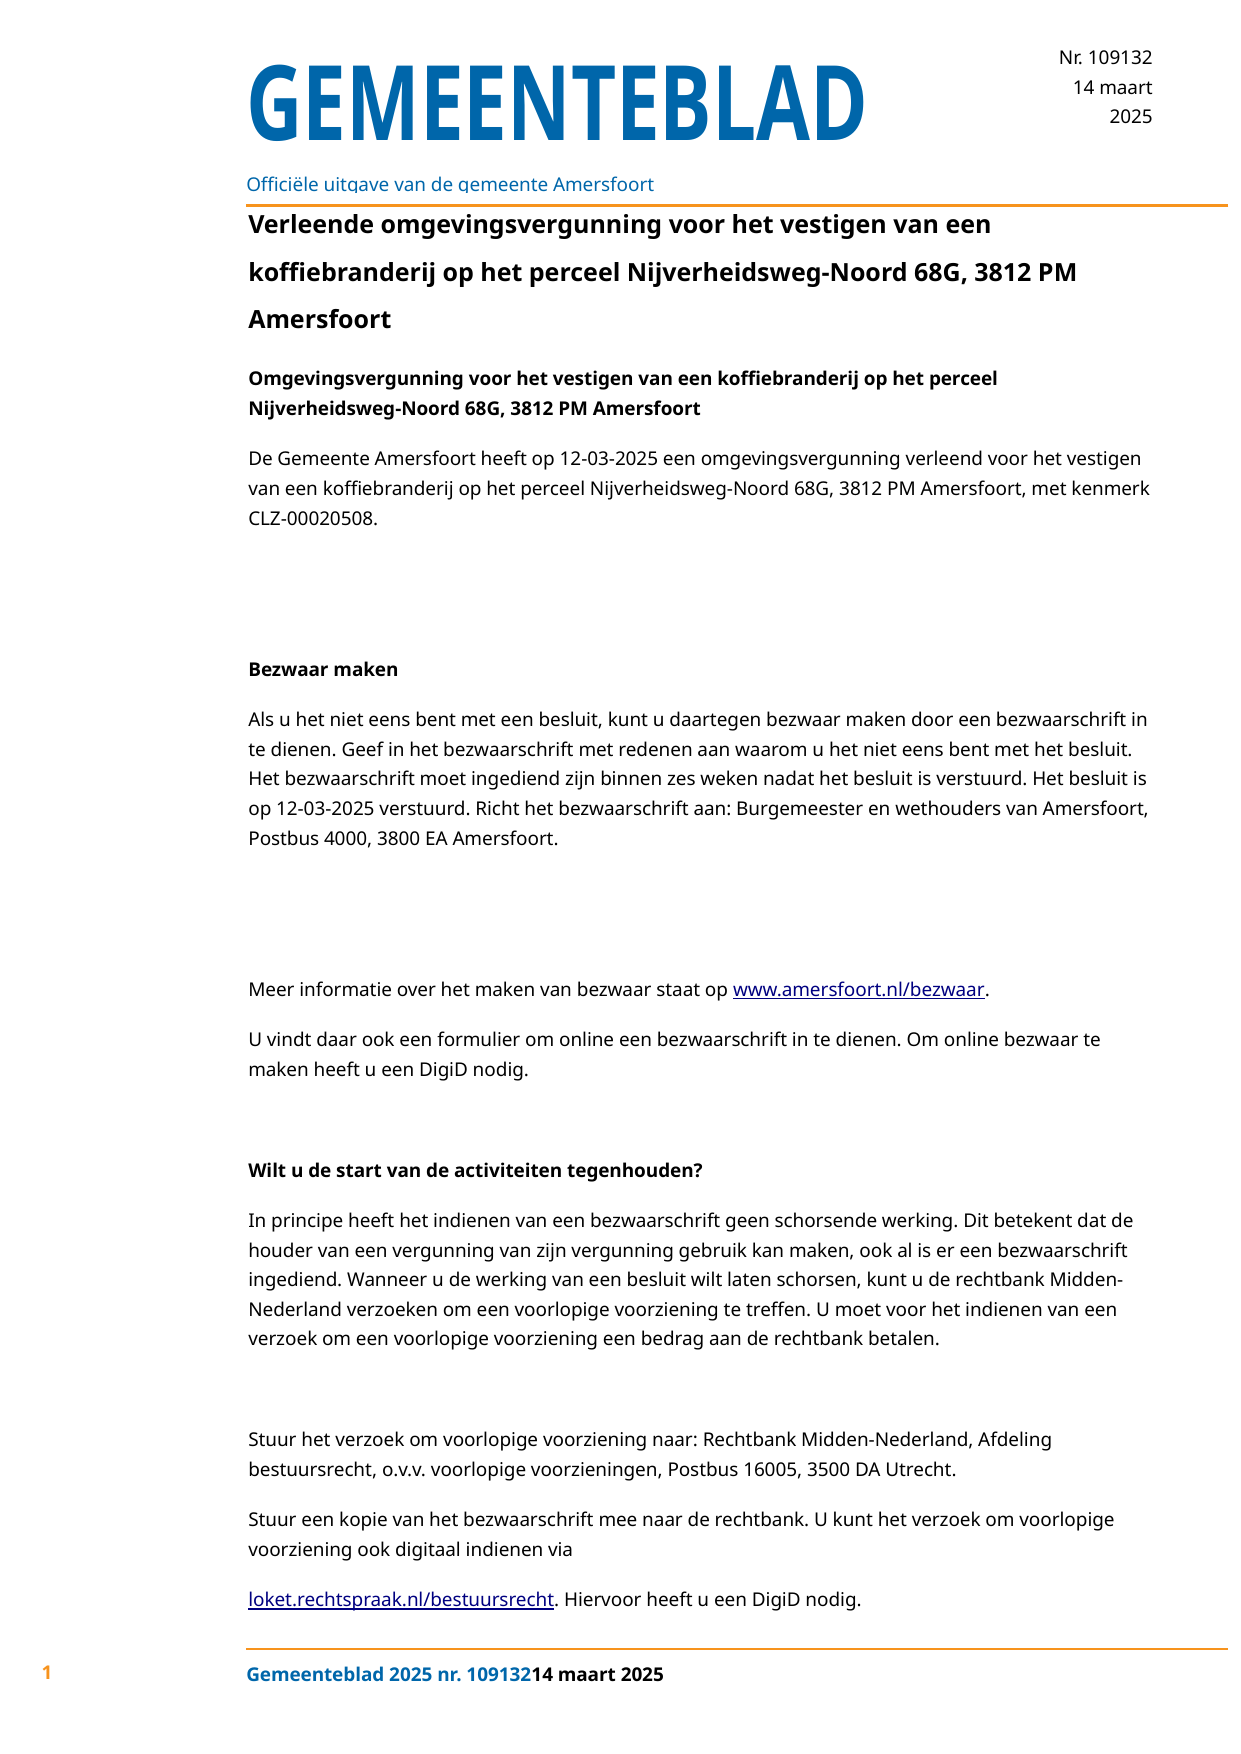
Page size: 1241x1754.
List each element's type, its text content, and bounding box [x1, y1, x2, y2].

picture [41, 47, 231, 172]
text In principe heeft het indienen van een bezwaarschrift geen schorsende werking. Dit betekent dat de houder van een vergunning van zijn vergunning gebruik kan maken, ook al is er een bezwaarschrift ingediend. Wanneer u de werking van een besluit wilt laten schorsen, kunt u de rechtbank Midden-Nederland verzoeken om een voorlopige voorziening te treffen. U moet voor het indienen van een verzoek om een voorlopige voorziening een bedrag aan de rechtbank betalen. [248, 1207, 1152, 1351]
text De Gemeente Amersfoort heeft op 12-03-2025 een omgevingsvergunning verleend voor het vestigen van een koffiebranderij op het perceel Nijverheidsweg-Noord 68G, 3812 PM Amersfoort, met kenmerk CLZ-00020508. [248, 446, 1152, 530]
text Als u het niet eens bent met een besluit, kunt u daartegen bezwaar maken door een bezwaarschrift in te dienen. Geef in het bezwaarschrift met redenen aan waarom u het niet eens bent met het besluit. Het bezwaarschrift moet ingediend zijn binnen zes weken nadat het besluit is verstuurd. Het besluit is op 12-03-2025 verstuurd. Richt het bezwaarschrift aan: Burgemeester en wethouders van Amersfoort, Postbus 4000, 3800 EA Amersfoort. [248, 706, 1152, 850]
text Meer informatie over het maken van bezwaar staat op www.amersfoort.nl/bezwaar. [248, 976, 1152, 1002]
text Stuur een kopie van het bezwaarschrift mee naar de rechtbank. U kunt het verzoek om voorlopige voorziening ook digitaal indienen via [248, 1506, 1152, 1562]
text U vindt daar ook een formulier om online een bezwaarschrift in te dienen. Om online bezwaar te maken heeft u een DigiD nodig. [248, 1026, 1152, 1082]
text Bezwaar maken [248, 656, 1152, 682]
text Omgevingsvergunning voor het vestigen van een koffiebranderij op het perceel Nijverheidsweg-Noord 68G, 3812 PM Amersfoort [248, 366, 1152, 421]
text Stuur het verzoek om voorlopige voorziening naar: Rechtbank Midden-Nederland, Afdeling bestuursrecht, o.v.v. voorlopige voorzieningen, Postbus 16005, 3500 DA Utrecht. [248, 1426, 1152, 1482]
text Wilt u de start van de activiteiten tegenhouden? [248, 1157, 1152, 1182]
text Verleende omgevingsvergunning voor het vestigen van een koffiebranderij op het perceel Nijverheidsweg-Noord 68G, 3812 PM Amersfoort [248, 207, 1152, 336]
text loket.rechtspraak.nl/bestuursrecht. Hiervoor heeft u een DigiD nodig. [248, 1586, 1152, 1612]
